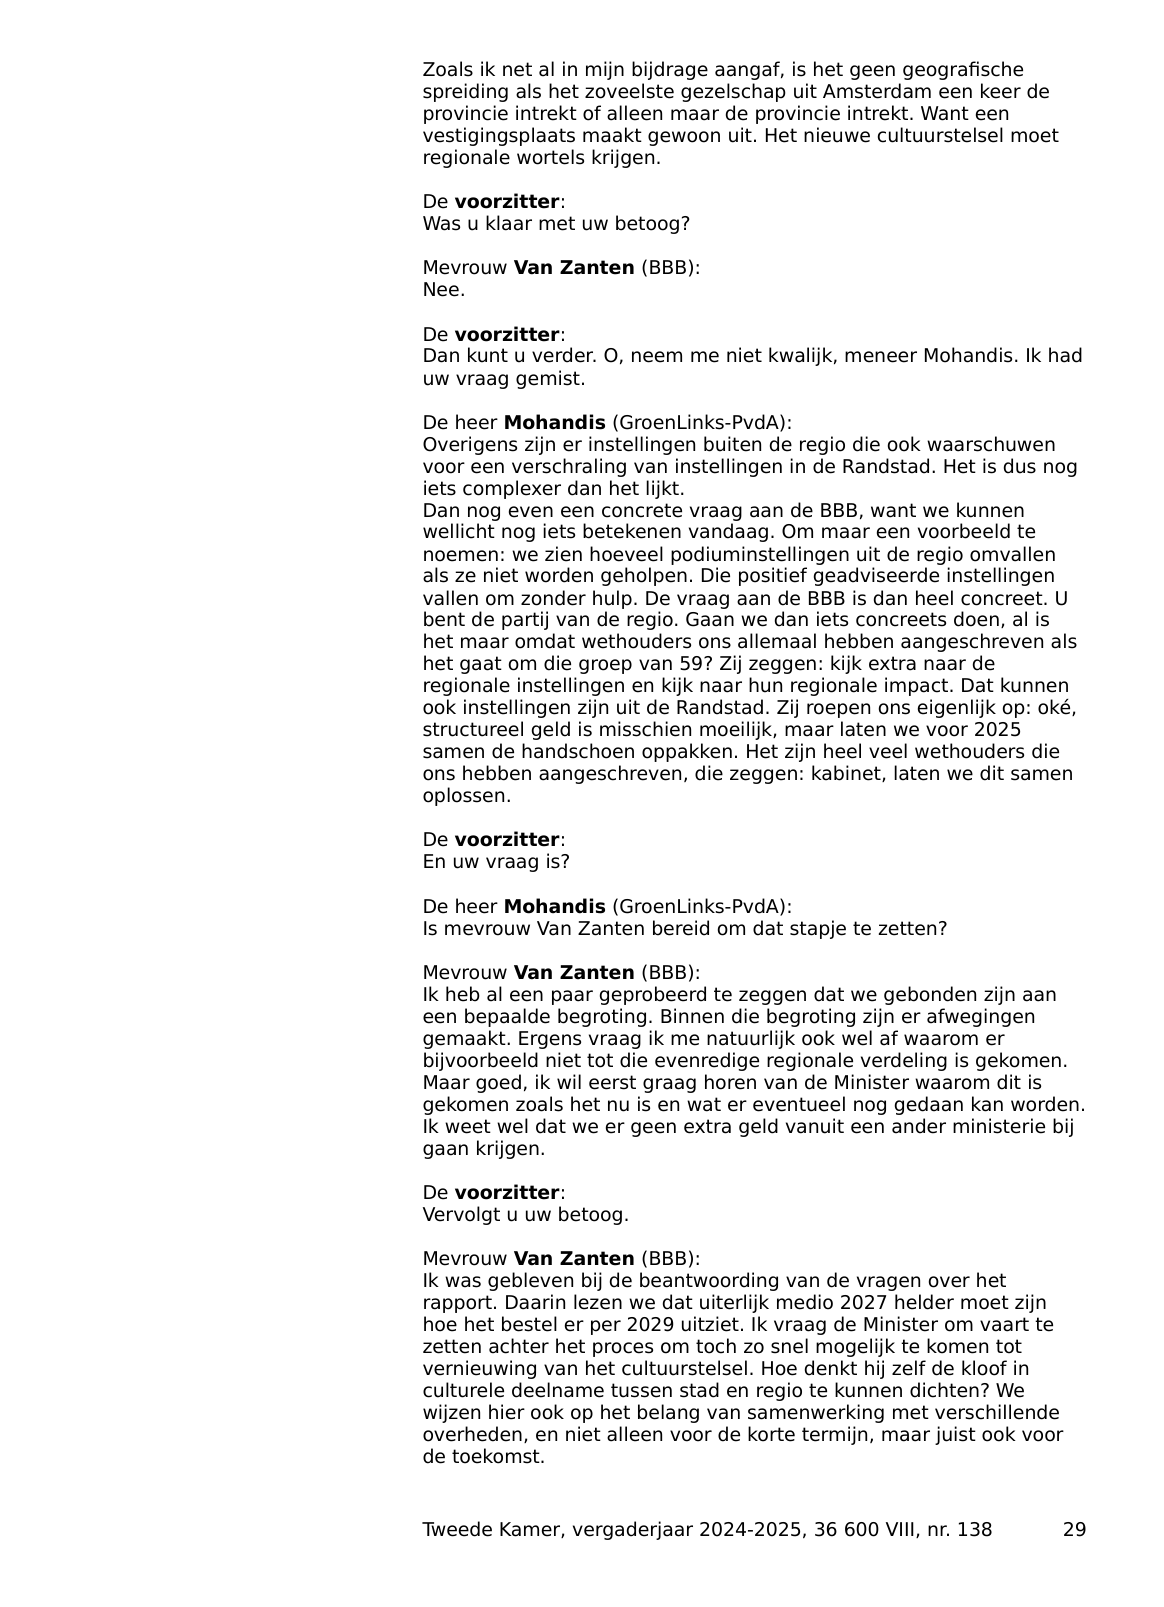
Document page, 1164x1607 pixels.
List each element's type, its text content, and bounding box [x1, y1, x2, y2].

text De voorzitter: [422, 323, 1087, 345]
text En uw vraag is? [422, 851, 1087, 873]
text Dan kunt u verder. O, neem me niet kwalijk, meneer Mohandis. Ik had uw vraag gemist. [422, 345, 1087, 389]
text Nee. [422, 279, 1087, 301]
text De heer Mohandis (GroenLinks-PvdA): [422, 896, 1087, 917]
text Ik heb al een paar geprobeerd te zeggen dat we gebonden zijn aan een bepaalde begroting. Binnen die begroting zijn er afwegingen gemaakt. Ergens vraag ik me natuurlijk ook wel af waarom er bijvoorbeeld niet tot die evenredige regionale verdeling is gekomen. Maar goed, ik wil eerst graag horen van de Minister waarom dit is gekomen zoals het nu is en wat er eventueel nog gedaan kan worden. Ik weet wel dat we er geen extra geld vanuit een ander ministerie bij gaan krijgen. [422, 984, 1087, 1159]
text Zoals ik net al in mijn bijdrage aangaf, is het geen geografische spreiding als het zoveelste gezelschap uit Amsterdam een keer de provincie intrekt of alleen maar de provincie intrekt. Want een vestigingsplaats maakt gewoon uit. Het nieuwe cultuurstelsel moet regionale wortels krijgen. [422, 59, 1087, 169]
text Mevrouw Van Zanten (BBB): [422, 962, 1087, 984]
text De heer Mohandis (GroenLinks-PvdA): [422, 412, 1087, 433]
text Is mevrouw Van Zanten bereid om dat stapje te zetten? [422, 917, 1087, 939]
text Vervolgt u uw betoog. [422, 1204, 1087, 1226]
text Ik was gebleven bij de beantwoording van de vragen over het rapport. Daarin lezen we dat uiterlijk medio 2027 helder moet zijn hoe het bestel er per 2029 uitziet. Ik vraag de Minister om vaart te zetten achter het proces om toch zo snel mogelijk te komen tot vernieuwing van het cultuurstelsel. Hoe denkt hij zelf de kloof in culturele deelname tussen stad en regio te kunnen dichten? We wijzen hier ook op het belang van samenwerking met verschillende overheden, en niet alleen voor de korte termijn, maar juist ook voor de toekomst. [422, 1270, 1087, 1468]
text De voorzitter: [422, 829, 1087, 851]
text Dan nog even een concrete vraag aan de BBB, want we kunnen wellicht nog iets betekenen vandaag. Om maar een voorbeeld te noemen: we zien hoeveel podiuminstellingen uit de regio omvallen als ze niet worden geholpen. Die positief geadviseerde instellingen vallen om zonder hulp. De vraag aan de BBB is dan heel concreet. U bent de partij van de regio. Gaan we dan iets concreets doen, al is het maar omdat wethouders ons allemaal hebben aangeschreven als het gaat om die groep van 59? Zij zeggen: kijk extra naar de regionale instellingen en kijk naar hun regionale impact. Dat kunnen ook instellingen zijn uit de Randstad. Zij roepen ons eigenlijk op: oké, structureel geld is misschien moeilijk, maar laten we voor 2025 samen de handschoen oppakken. Het zijn heel veel wethouders die ons hebben aangeschreven, die zeggen: kabinet, laten we dit samen oplossen. [422, 499, 1087, 807]
text De voorzitter: [422, 1182, 1087, 1204]
text Mevrouw Van Zanten (BBB): [422, 1248, 1087, 1270]
text Was u klaar met uw betoog? [422, 213, 1087, 235]
text Mevrouw Van Zanten (BBB): [422, 257, 1087, 279]
text De voorzitter: [422, 191, 1087, 213]
text Overigens zijn er instellingen buiten de regio die ook waarschuwen voor een verschraling van instellingen in de Randstad. Het is dus nog iets complexer dan het lijkt. [422, 433, 1087, 499]
